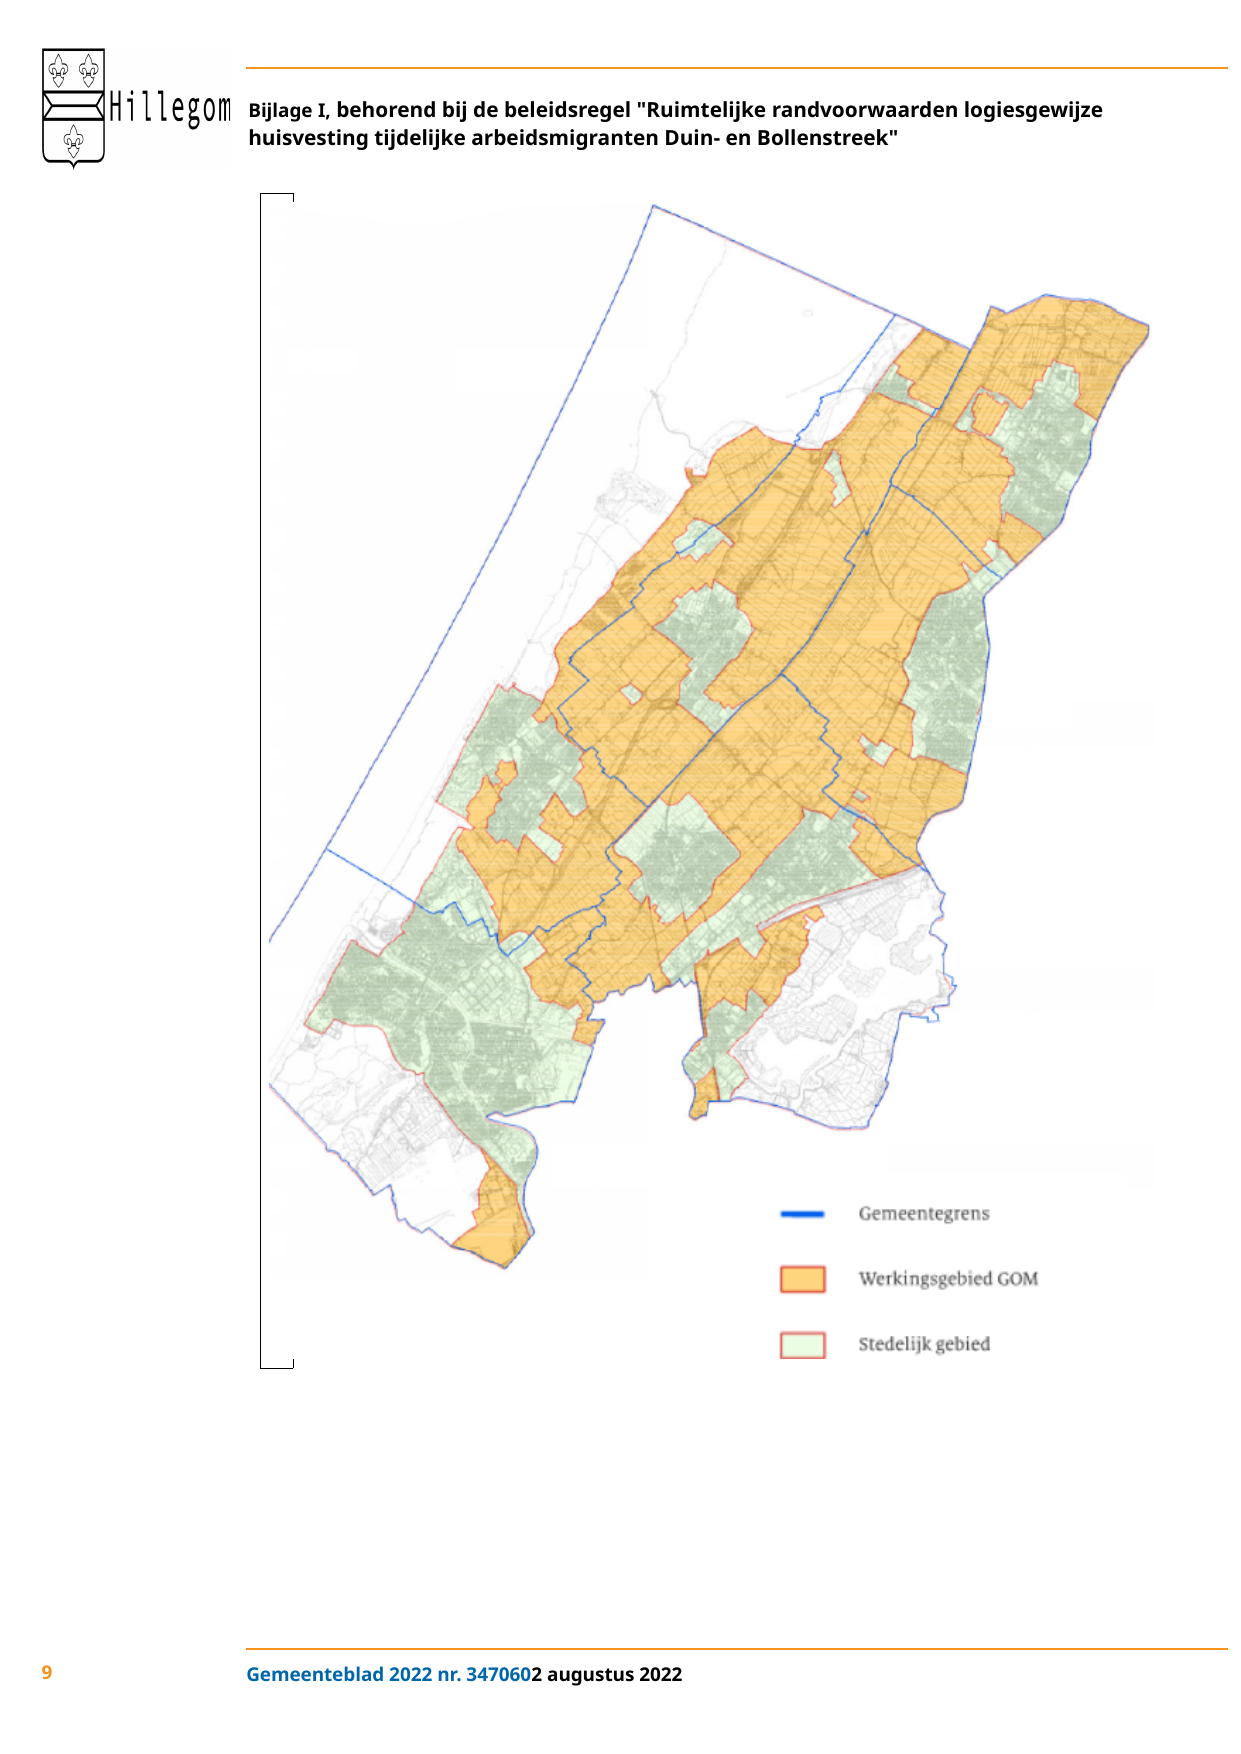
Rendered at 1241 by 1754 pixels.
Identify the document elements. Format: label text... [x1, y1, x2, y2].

picture [268, 202, 1155, 1359]
text Bijlage I, behorend bij de beleidsregel "Ruimtelijke randvoorwaarden logiesgewijze huisvesting tijdelijke arbeidsmigranten Duin- en Bollenstreek" [248, 95, 1152, 152]
picture [41, 47, 231, 172]
